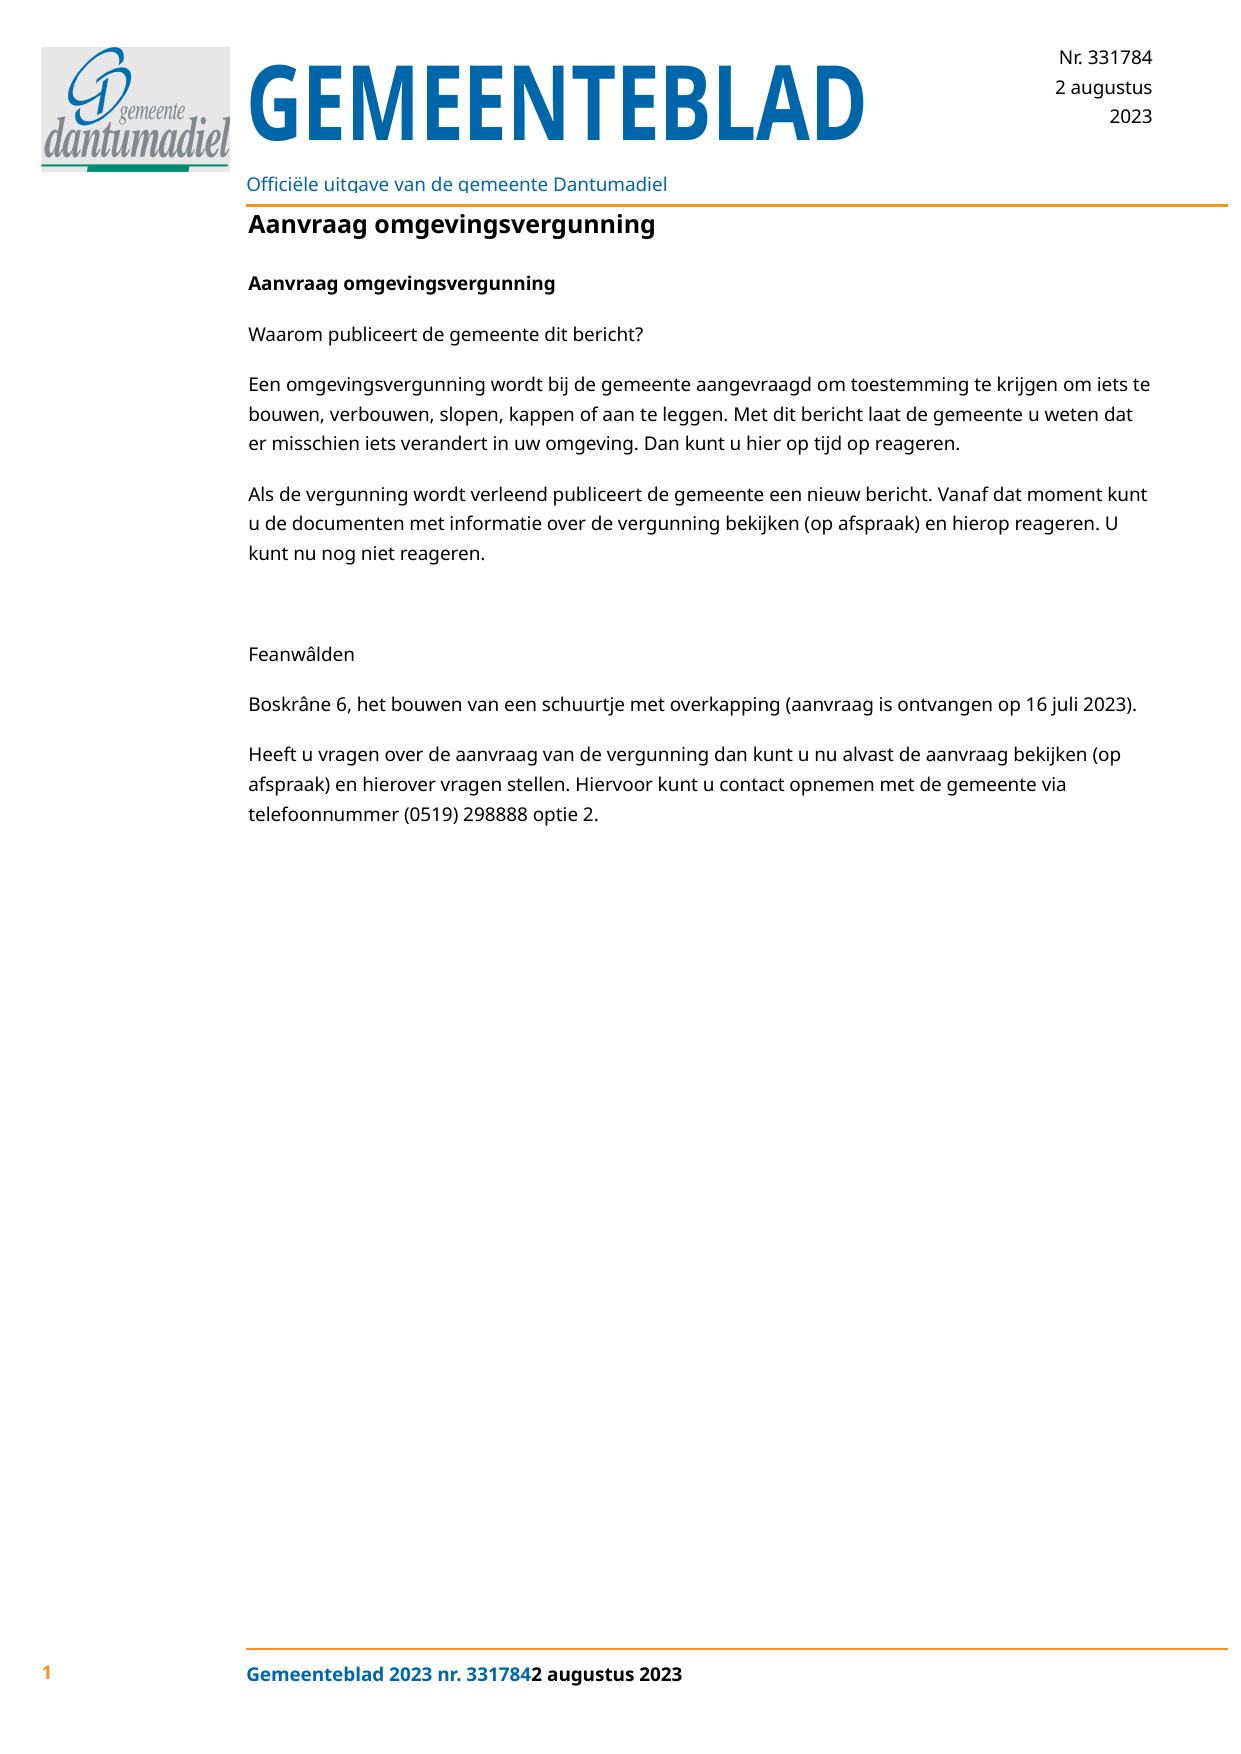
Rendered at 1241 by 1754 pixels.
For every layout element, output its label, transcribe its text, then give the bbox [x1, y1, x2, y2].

text Heeft u vragen over de aanvraag van de vergunning dan kunt u nu alvast de aanvraag bekijken (op afspraak) en hierover vragen stellen. Hiervoor kunt u contact opnemen met de gemeente via telefoonnummer (0519) 298888 optie 2. [248, 742, 1152, 826]
text Een omgevingsvergunning wordt bij de gemeente aangevraagd om toestemming te krijgen om iets te bouwen, verbouwen, slopen, kappen of aan te leggen. Met dit bericht laat de gemeente u weten dat er misschien iets verandert in uw omgeving. Dan kunt u hier op tijd op reageren. [248, 371, 1152, 456]
picture [41, 47, 231, 172]
text Als de vergunning wordt verleend publiceert de gemeente een nieuw bericht. Vanaf dat moment kunt u de documenten met informatie over de vergunning bekijken (op afspraak) en hierop reageren. U kunt nu nog niet reageren. [248, 481, 1152, 566]
text Feanwâlden [248, 641, 1152, 666]
text Aanvraag omgevingsvergunning [248, 207, 1152, 241]
text Boskrâne 6, het bouwen van een schuurtje met overkapping (aanvraag is ontvangen op 16 juli 2023). [248, 691, 1152, 717]
text Waarom publiceert de gemeente dit bericht? [248, 321, 1152, 346]
text Aanvraag omgevingsvergunning [248, 270, 1152, 296]
